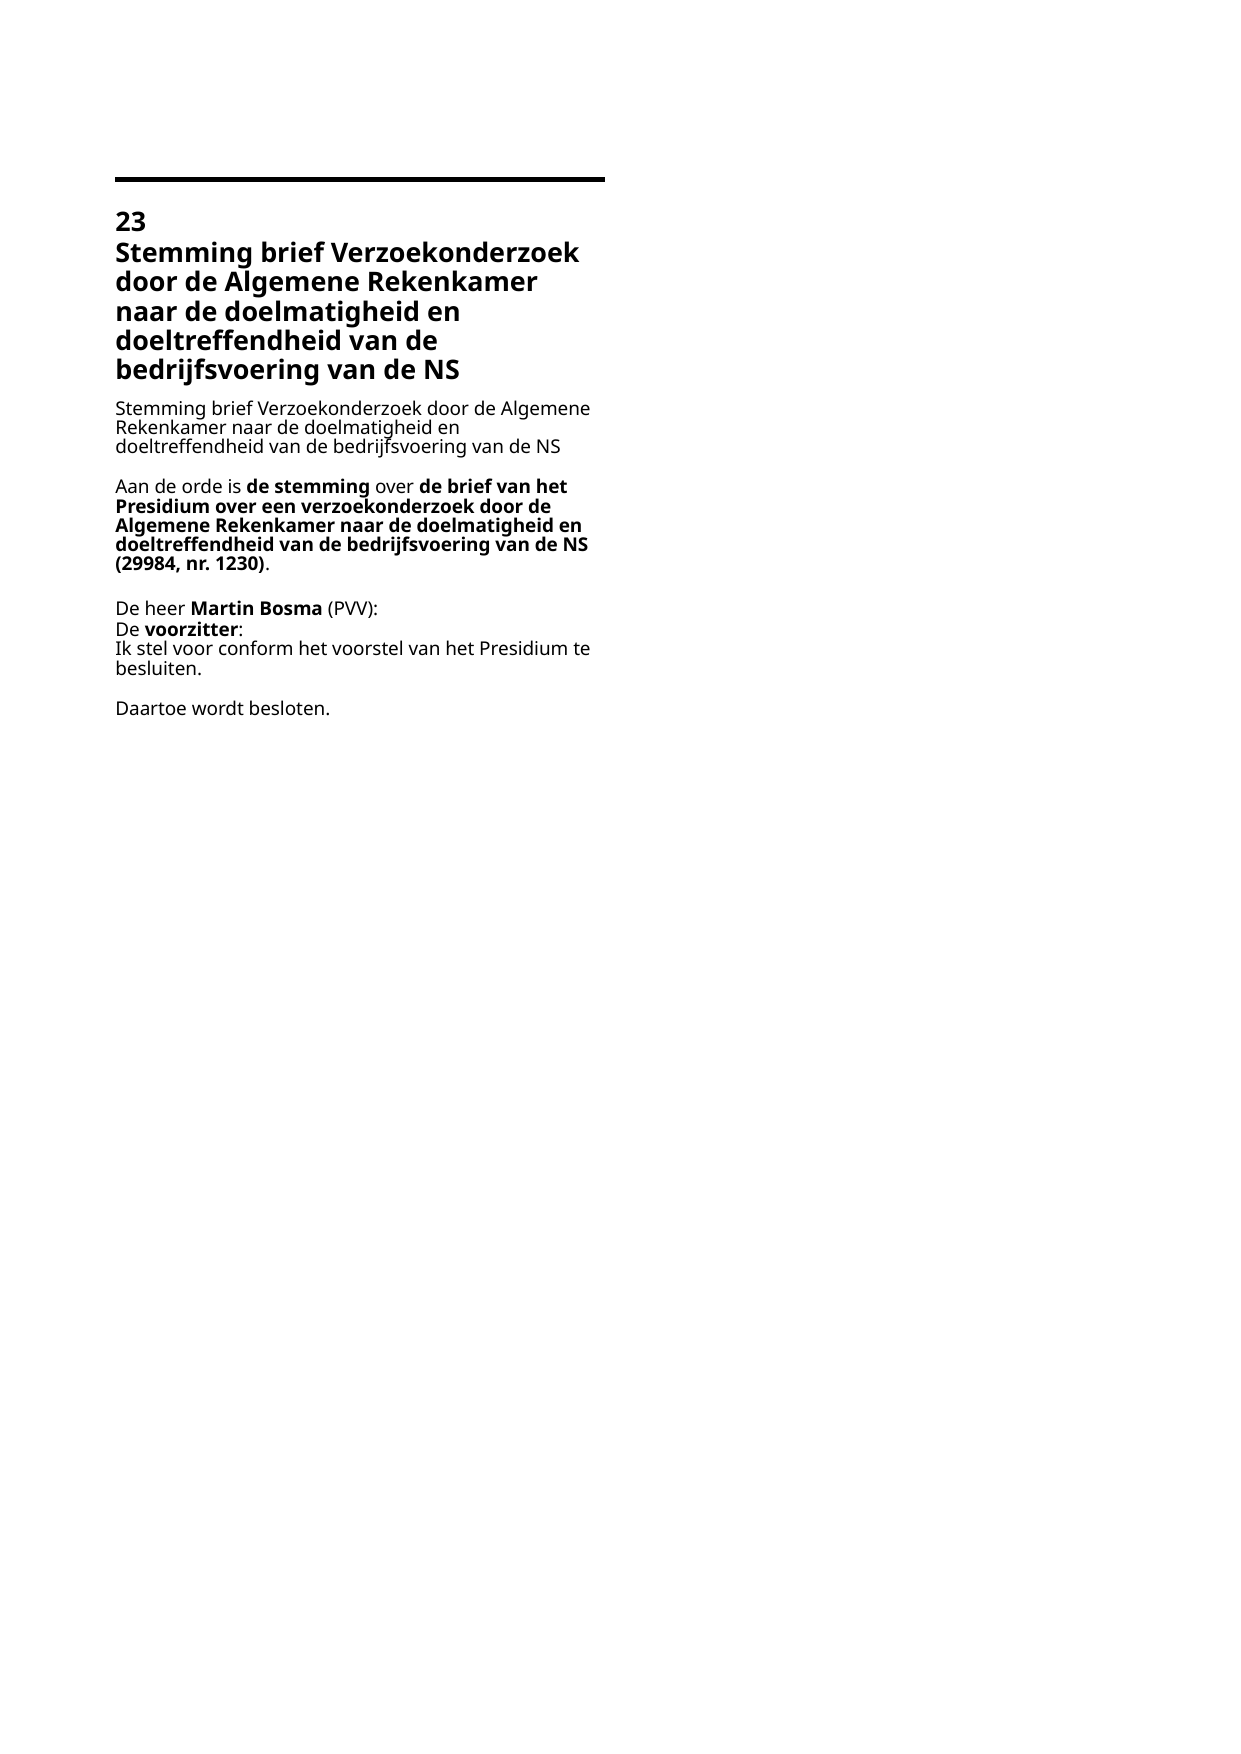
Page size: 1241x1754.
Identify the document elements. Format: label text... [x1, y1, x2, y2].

text 23 [115, 203, 605, 239]
text Aan de orde is de stemming over de brief van het Presidium over een verzoekonderzoek door de Algemene Rekenkamer naar de doelmatigheid en doeltreffendheid van de bedrijfsvoering van de NS (29984, nr. 1230). [115, 478, 605, 575]
text De heer Martin Bosma (PVV): [115, 595, 605, 621]
text Ik stel voor conform het voorstel van het Presidium te besluiten. [115, 640, 605, 679]
text Stemming brief Verzoekonderzoek door de Algemene Rekenkamer naar de doelmatigheid en doeltreffendheid van de bedrijfsvoering van de NS [115, 239, 605, 400]
text De voorzitter: [115, 621, 605, 640]
text Stemming brief Verzoekonderzoek door de Algemene Rekenkamer naar de doelmatigheid en doeltreffendheid van de bedrijfsvoering van de NS [115, 400, 605, 458]
text Daartoe wordt besloten. [115, 700, 605, 719]
